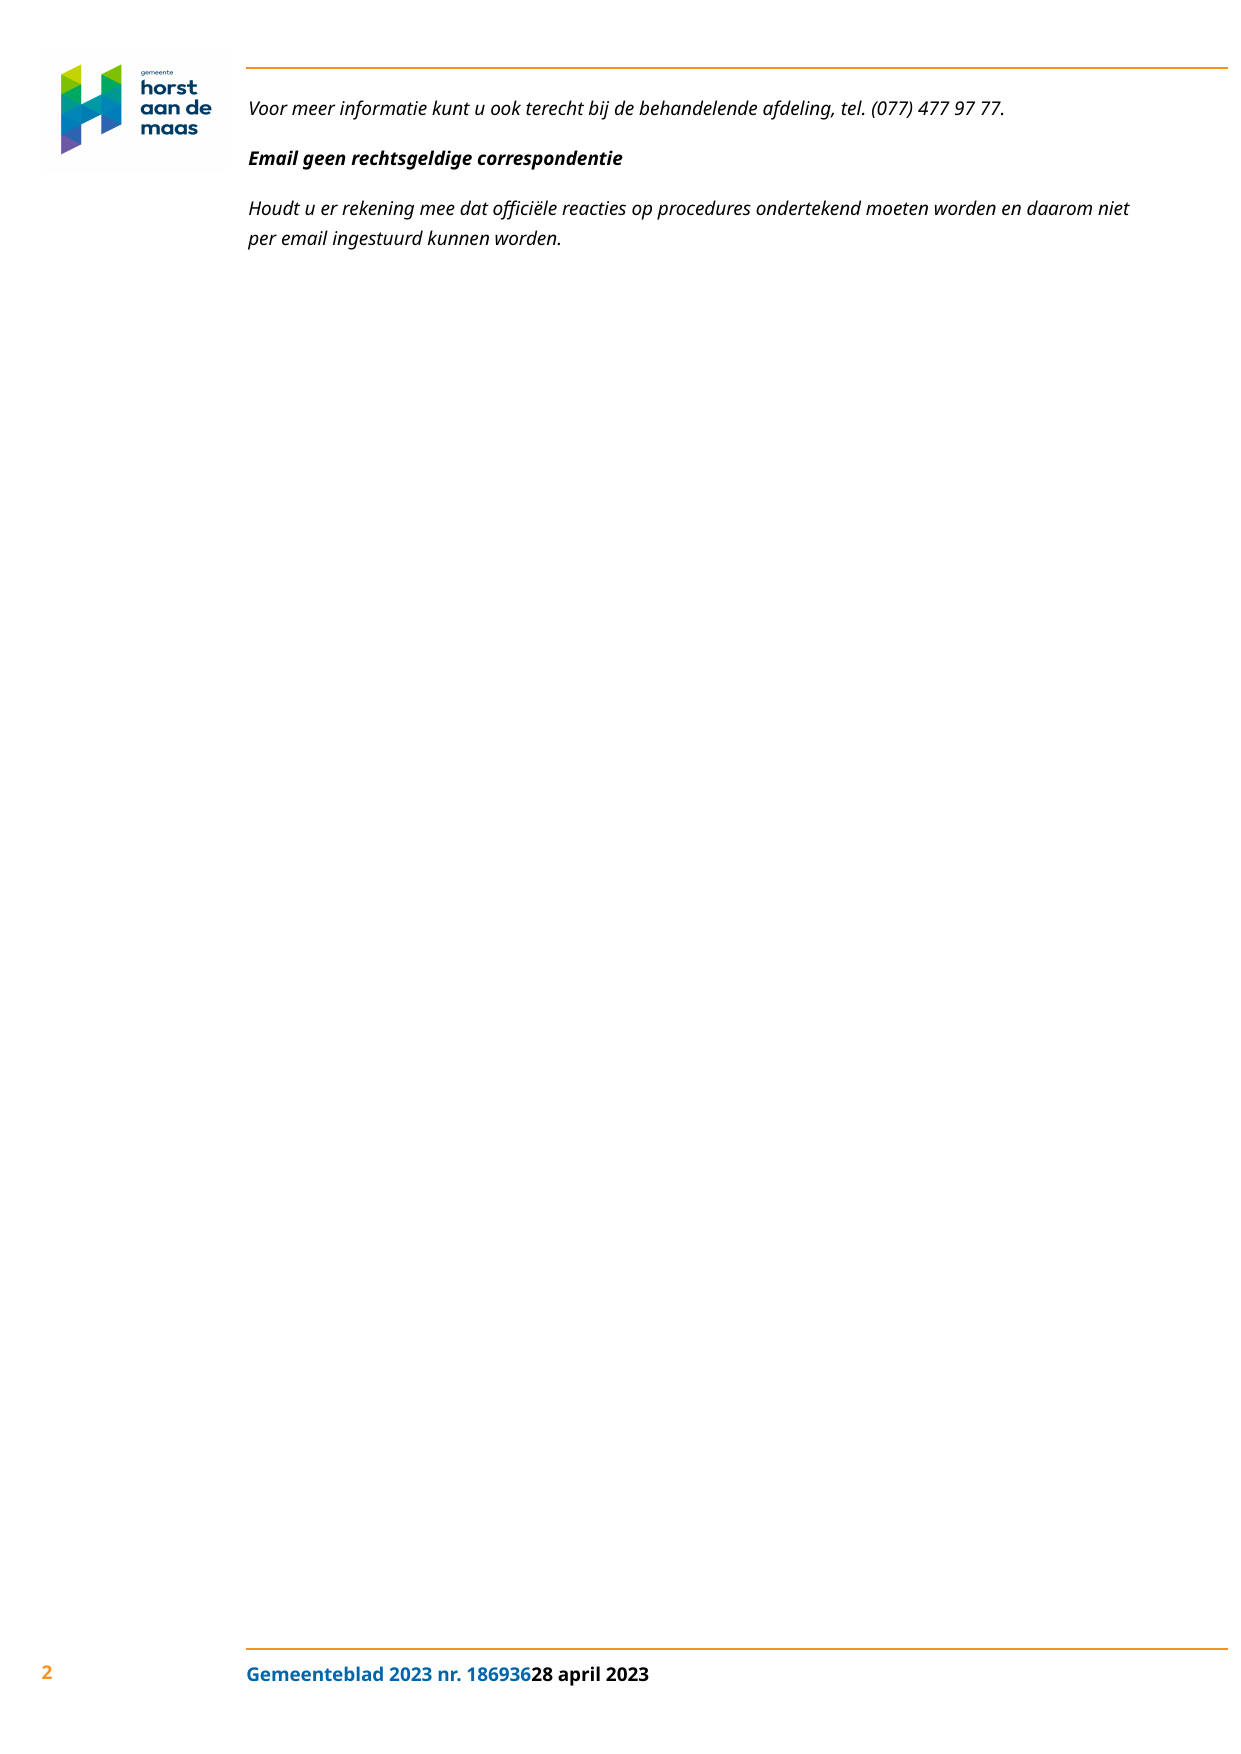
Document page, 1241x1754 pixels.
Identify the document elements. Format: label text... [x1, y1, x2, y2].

text Email geen rechtsgeldige correspondentie [248, 145, 1152, 171]
text Voor meer informatie kunt u ook terecht bij de behandelende afdeling, tel. (077) 477 97 77. [248, 95, 1152, 121]
text Houdt u er rekening mee dat officiële reacties op procedures ondertekend moeten worden en daarom niet per email ingestuurd kunnen worden. [248, 196, 1152, 251]
picture [41, 47, 231, 172]
